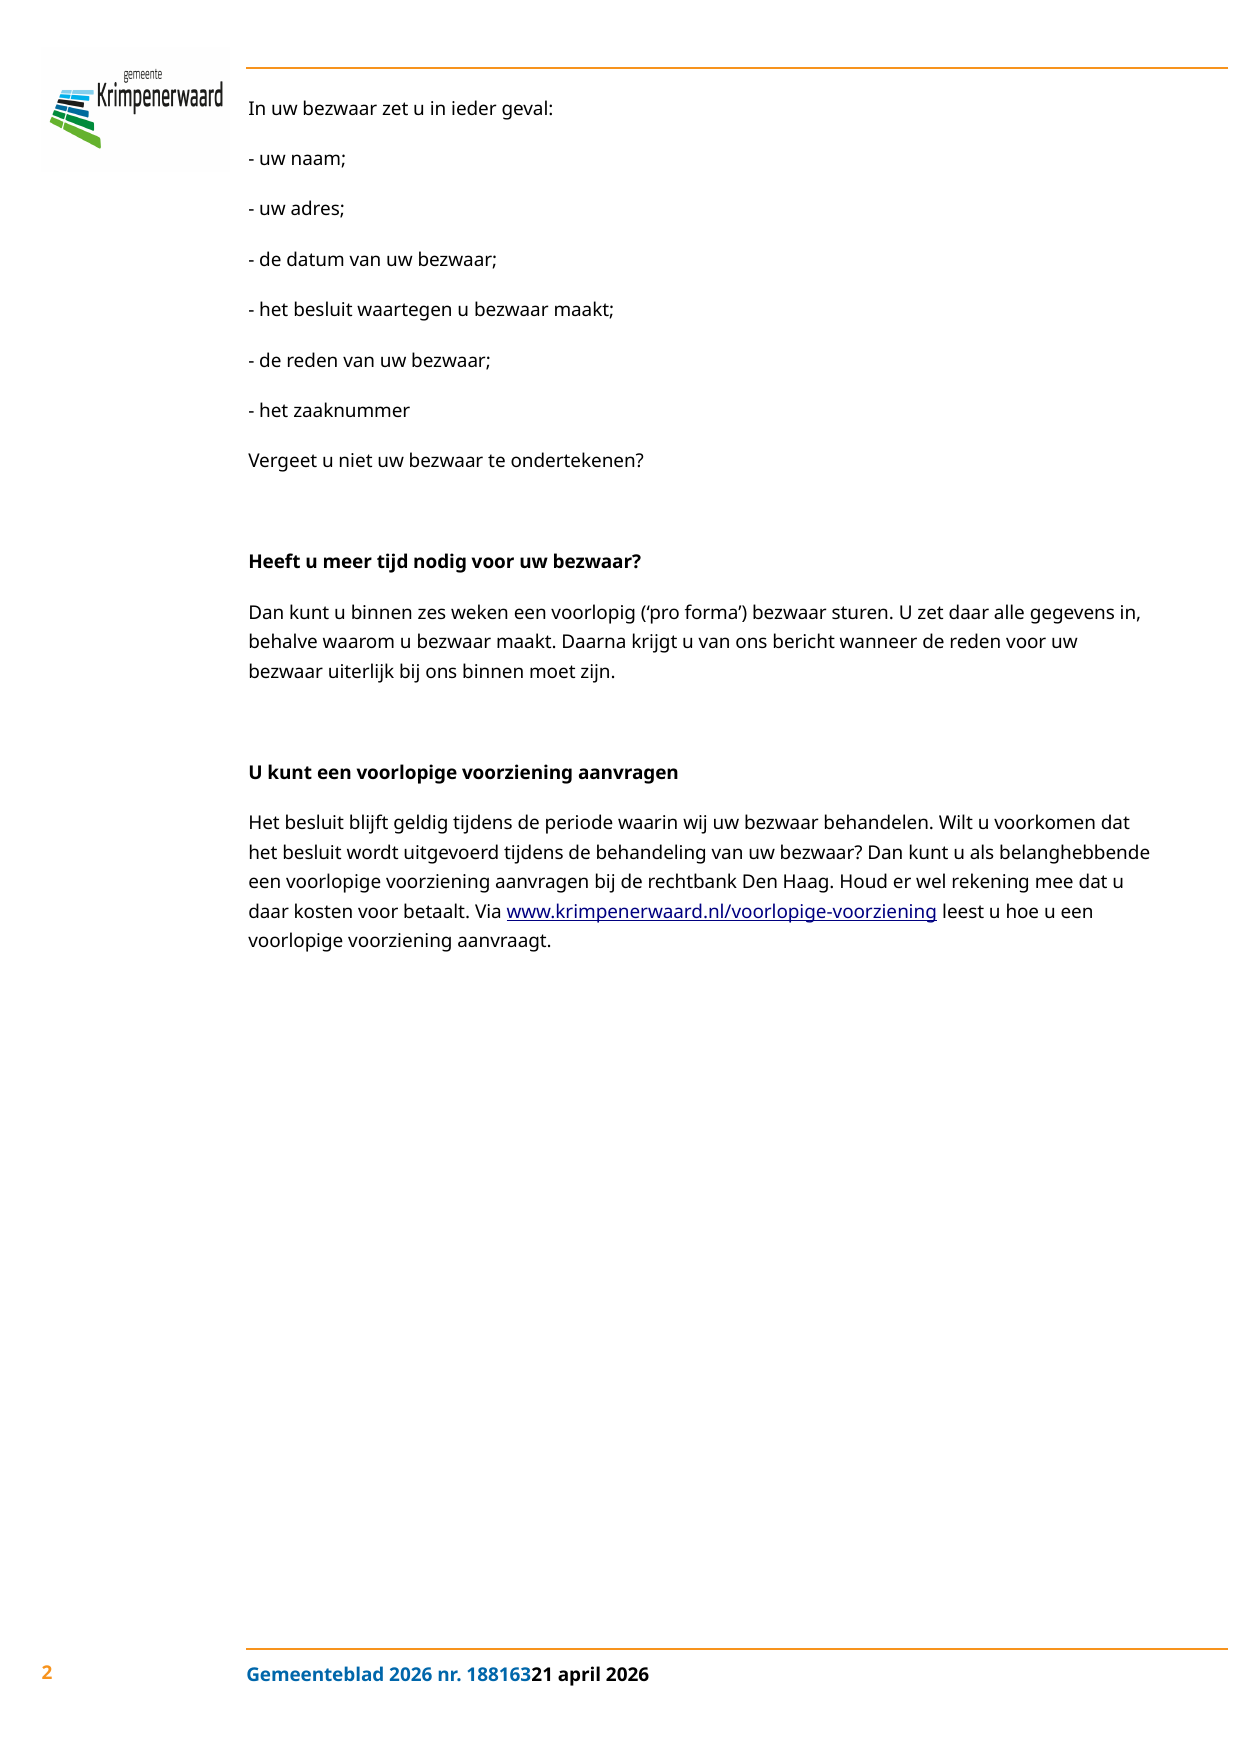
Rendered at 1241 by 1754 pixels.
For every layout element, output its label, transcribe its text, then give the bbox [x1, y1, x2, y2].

text Het besluit blijft geldig tijdens de periode waarin wij uw bezwaar behandelen. Wilt u voorkomen dat het besluit wordt uitgevoerd tijdens de behandeling van uw bezwaar? Dan kunt u als belanghebbende een voorlopige voorziening aanvragen bij de rechtbank Den Haag. Houd er wel rekening mee dat u daar kosten voor betaalt. Via www.krimpenerwaard.nl/voorlopige-voorziening leest u hoe u een voorlopige voorziening aanvraagt. [248, 809, 1152, 953]
picture [41, 47, 231, 172]
text - uw naam; [248, 145, 1152, 171]
text In uw bezwaar zet u in ieder geval: [248, 95, 1152, 121]
text - de datum van uw bezwaar; [248, 246, 1152, 272]
text U kunt een voorlopige voorziening aanvragen [248, 759, 1152, 785]
text - de reden van uw bezwaar; [248, 347, 1152, 373]
text Heeft u meer tijd nodig voor uw bezwaar? [248, 548, 1152, 574]
text - het zaaknummer [248, 397, 1152, 423]
text Dan kunt u binnen zes weken een voorlopig (‘pro forma’) bezwaar sturen. U zet daar alle gegevens in, behalve waarom u bezwaar maakt. Daarna krijgt u van ons bericht wanneer de reden voor uw bezwaar uiterlijk bij ons binnen moet zijn. [248, 599, 1152, 684]
text - uw adres; [248, 196, 1152, 221]
text Vergeet u niet uw bezwaar te ondertekenen? [248, 448, 1152, 473]
text - het besluit waartegen u bezwaar maakt; [248, 296, 1152, 322]
